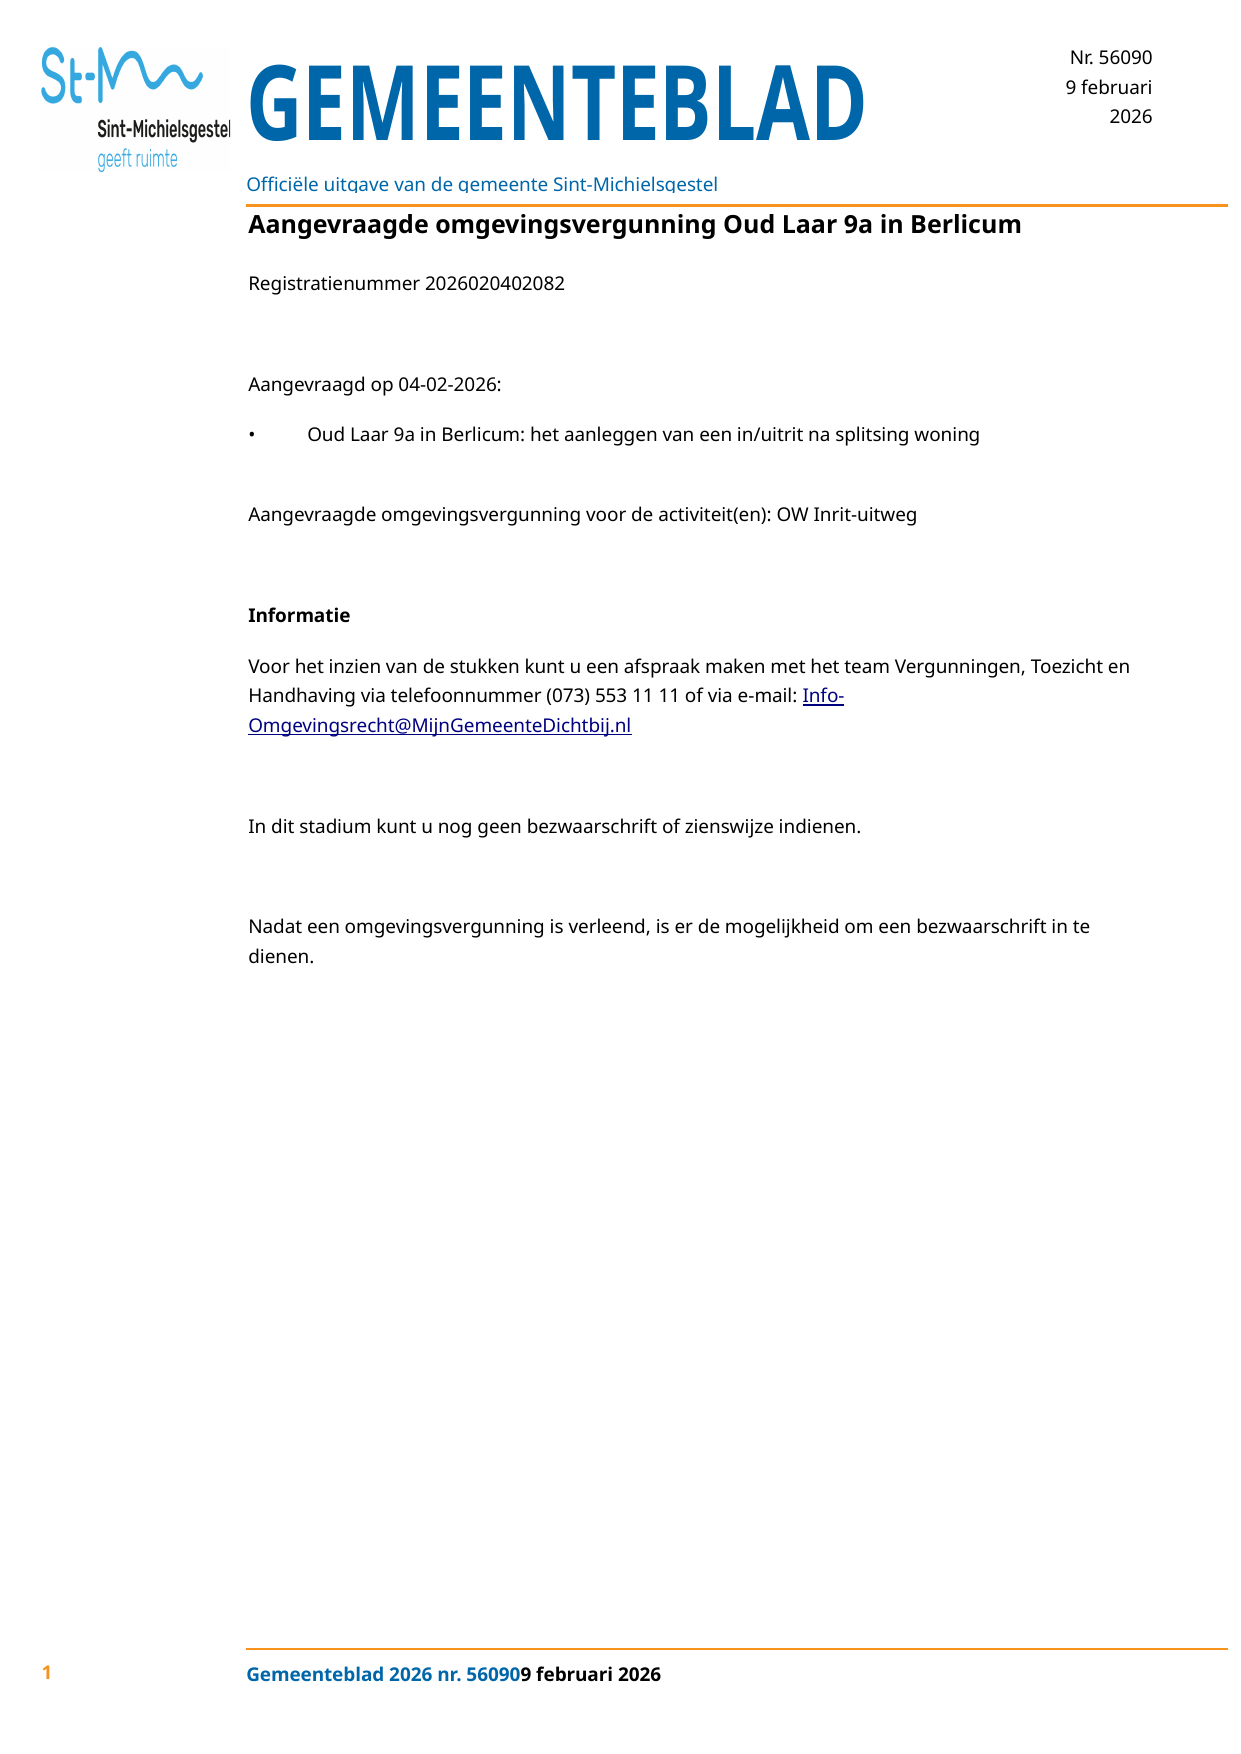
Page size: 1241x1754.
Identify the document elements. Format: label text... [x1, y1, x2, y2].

text Voor het inzien van de stukken kunt u een afspraak maken met het team Vergunningen, Toezicht en Handhaving via telefoonnummer (073) 553 11 11 of via e-mail: Info-Omgevingsrecht@MijnGemeenteDichtbij.nl [248, 653, 1152, 738]
text Informatie [248, 602, 1152, 628]
text Nadat een omgevingsvergunning is verleend, is er de mogelijkheid om een bezwaarschrift in te dienen. [248, 914, 1152, 969]
text In dit stadium kunt u nog geen bezwaarschrift of zienswijze indienen. [248, 813, 1152, 838]
text Aangevraagde omgevingsvergunning voor de activiteit(en): OW Inrit-uitweg [248, 502, 1152, 527]
text Aangevraagde omgevingsvergunning Oud Laar 9a in Berlicum [248, 207, 1152, 241]
text Aangevraagd op 04-02-2026: [248, 371, 1152, 397]
list Oud Laar 9a in Berlicum: het aanleggen van een in/uitrit na splitsing woning [248, 422, 1152, 447]
text Registratienummer 2026020402082 [248, 270, 1152, 296]
picture [41, 47, 231, 172]
